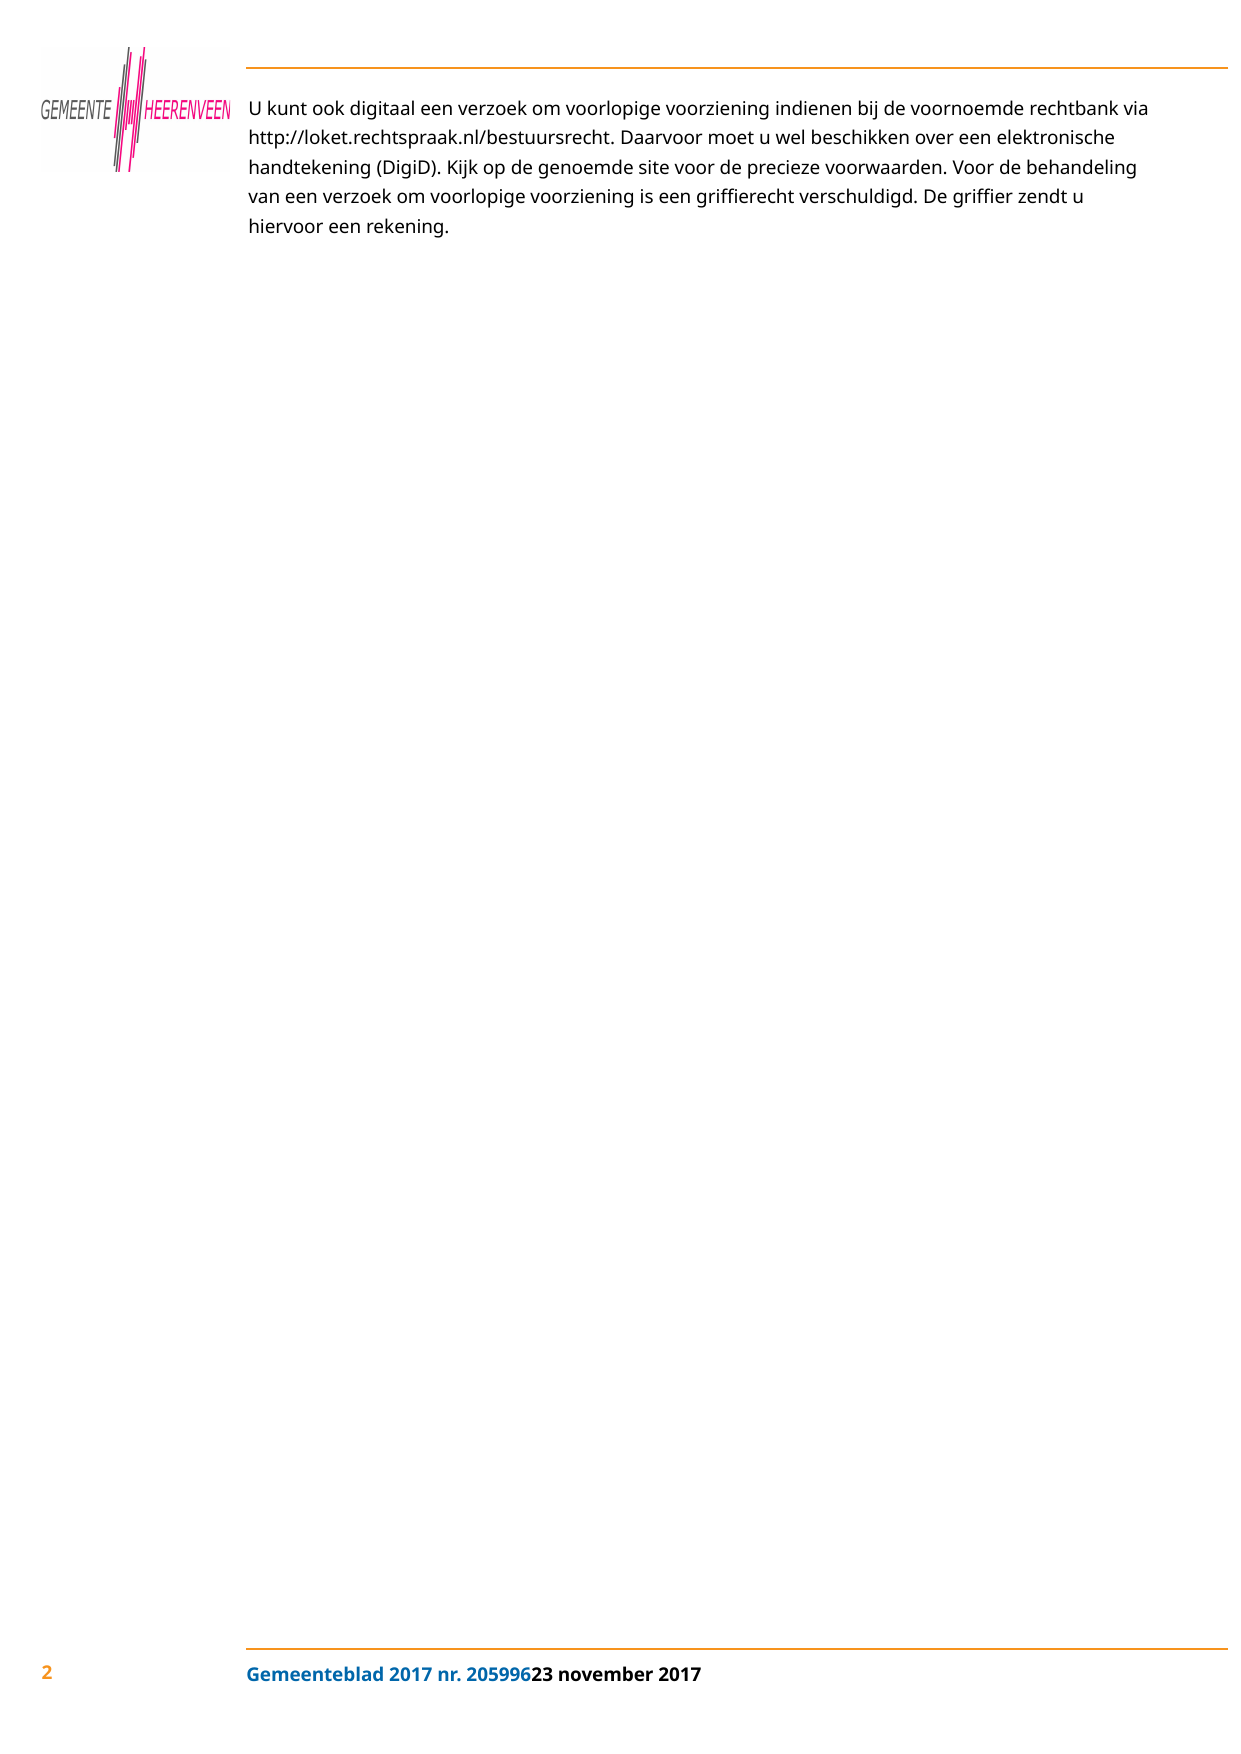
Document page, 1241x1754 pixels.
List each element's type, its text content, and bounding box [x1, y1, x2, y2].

picture [41, 47, 231, 172]
text U kunt ook digitaal een verzoek om voorlopige voorziening indienen bij de voornoemde rechtbank via http://loket.rechtspraak.nl/bestuursrecht. Daarvoor moet u wel beschikken over een elektronische handtekening (DigiD). Kijk op de genoemde site voor de precieze voorwaarden. Voor de behandeling van een verzoek om voorlopige voorziening is een griffierecht verschuldigd. De griffier zendt u hiervoor een rekening. [248, 95, 1152, 239]
